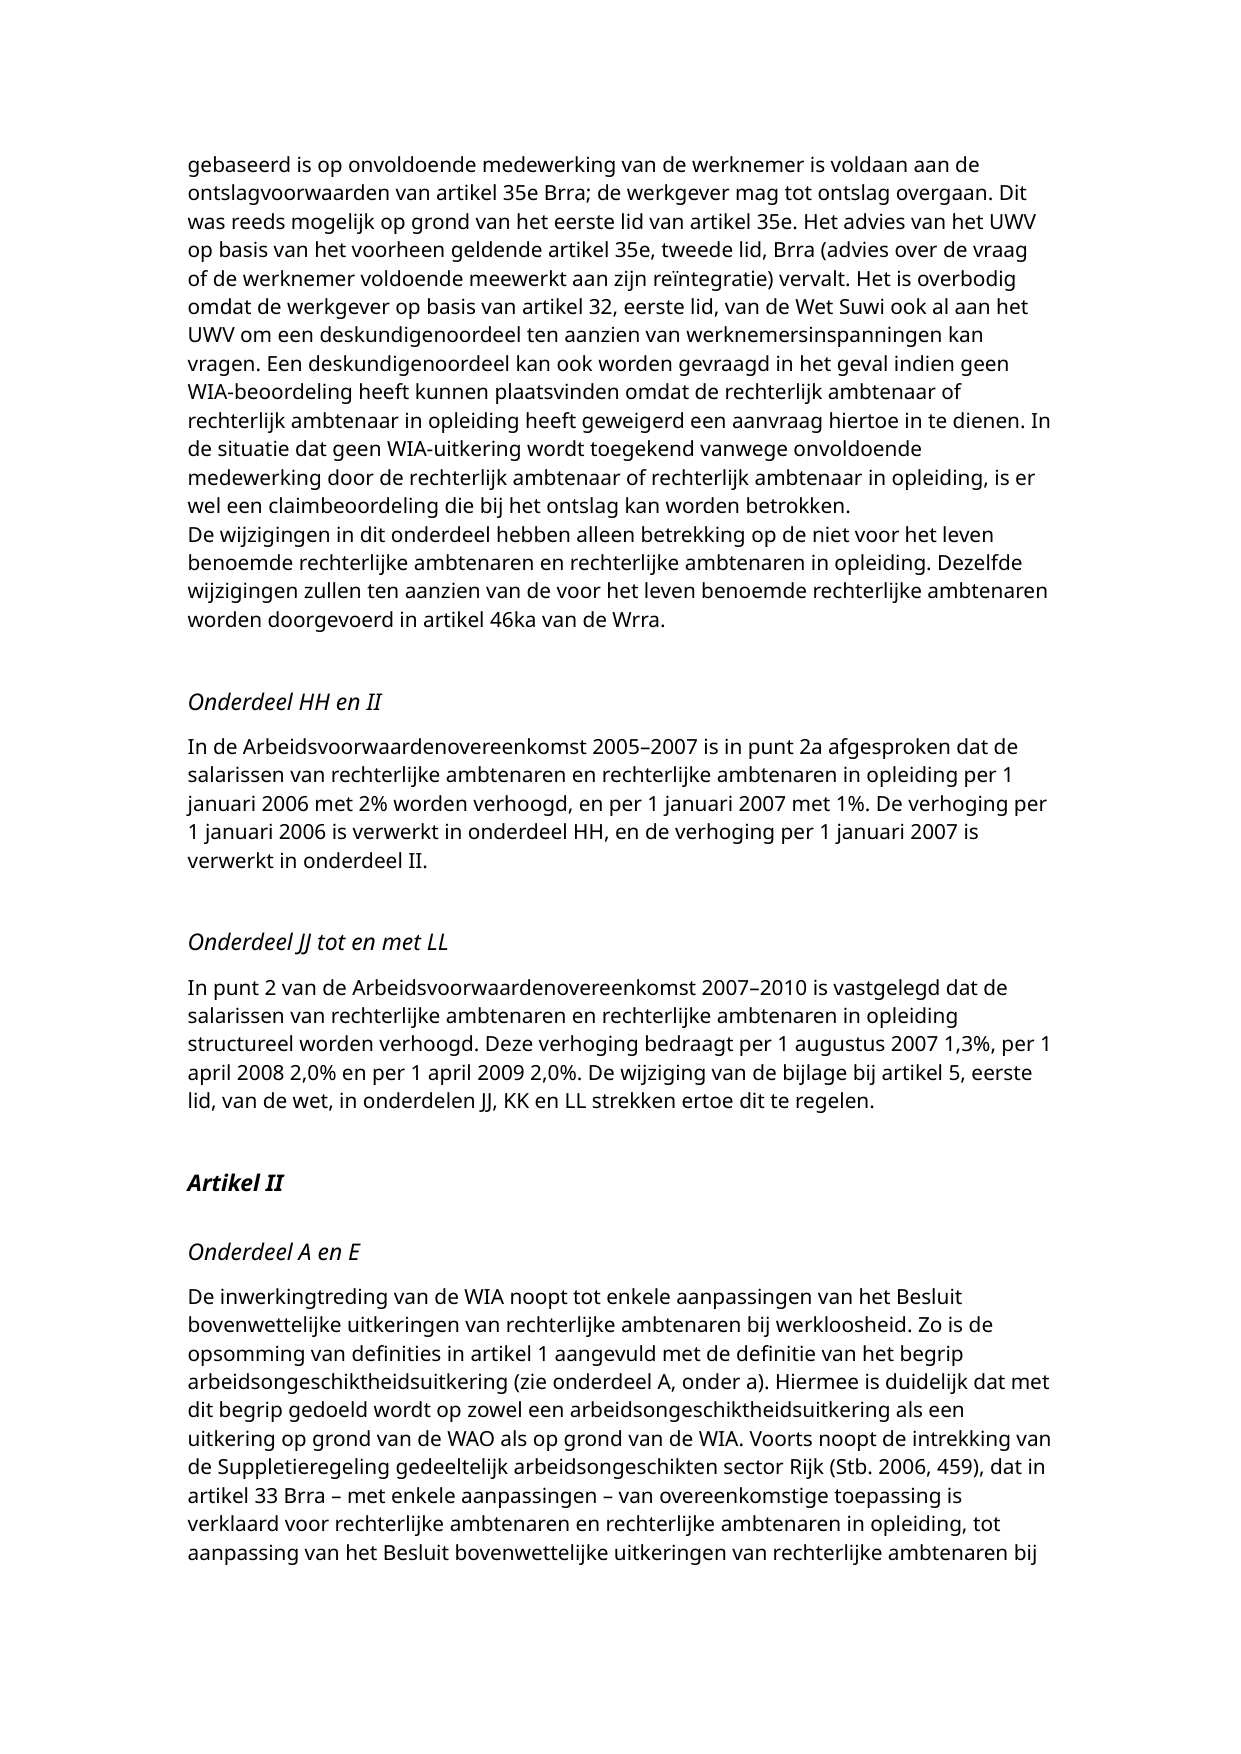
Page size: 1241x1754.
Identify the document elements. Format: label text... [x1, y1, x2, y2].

subtitle Onderdeel A en E [187, 1236, 1053, 1267]
text De wijzigingen in dit onderdeel hebben alleen betrekking op de niet voor het leven benoemde rechterlijke ambtenaren en rechterlijke ambtenaren in opleiding. Dezelfde wijzigingen zullen ten aanzien van de voor het leven benoemde rechterlijke ambtenaren worden doorgevoerd in artikel 46ka van de Wrra. [187, 520, 1053, 633]
text De inwerkingtreding van de WIA noopt tot enkele aanpassingen van het Besluit bovenwettelijke uitkeringen van rechterlijke ambtenaren bij werkloosheid. Zo is de opsomming van definities in artikel 1 aangevuld met de definitie van het begrip arbeidsongeschiktheidsuitkering (zie onderdeel A, onder a). Hiermee is duidelijk dat met dit begrip gedoeld wordt op zowel een arbeidsongeschiktheidsuitkering als een uitkering op grond van de WAO als op grond van de WIA. Voorts noopt de intrekking van de Suppletieregeling gedeeltelijk arbeidsongeschikten sector Rijk (Stb. 2006, 459), dat in artikel 33 Brra – met enkele aanpassingen – van overeenkomstige toepassing is verklaard voor rechterlijke ambtenaren en rechterlijke ambtenaren in opleiding, tot aanpassing van het Besluit bovenwettelijke uitkeringen van rechterlijke ambtenaren bij [187, 1282, 1053, 1566]
subtitle Artikel II [187, 1167, 1053, 1198]
text gebaseerd is op onvoldoende medewerking van de werknemer is voldaan aan de ontslagvoorwaarden van artikel 35e Brra; de werkgever mag tot ontslag overgaan. Dit was reeds mogelijk op grond van het eerste lid van artikel 35e. Het advies van het UWV op basis van het voorheen geldende artikel 35e, tweede lid, Brra (advies over de vraag of de werknemer voldoende meewerkt aan zijn reïntegratie) vervalt. Het is overbodig omdat de werkgever op basis van artikel 32, eerste lid, van de Wet Suwi ook al aan het UWV om een deskundigenoordeel ten aanzien van werknemersinspanningen kan vragen. Een deskundigenoordeel kan ook worden gevraagd in het geval indien geen WIA-beoordeling heeft kunnen plaatsvinden omdat de rechterlijk ambtenaar of rechterlijk ambtenaar in opleiding heeft geweigerd een aanvraag hiertoe in te dienen. In de situatie dat geen WIA-uitkering wordt toegekend vanwege onvoldoende medewerking door de rechterlijk ambtenaar of rechterlijk ambtenaar in opleiding, is er wel een claimbeoordeling die bij het ontslag kan worden betrokken. [187, 150, 1053, 520]
subtitle Onderdeel HH en II [187, 686, 1053, 717]
subtitle Onderdeel JJ tot en met LL [187, 926, 1053, 958]
text In de Arbeidsvoorwaardenovereenkomst 2005–2007 is in punt 2a afgesproken dat de salarissen van rechterlijke ambtenaren en rechterlijke ambtenaren in opleiding per 1 januari 2006 met 2% worden verhoogd, en per 1 januari 2007 met 1%. De verhoging per 1 januari 2006 is verwerkt in onderdeel HH, en de verhoging per 1 januari 2007 is verwerkt in onderdeel II. [187, 732, 1053, 874]
text In punt 2 van de Arbeidsvoorwaardenovereenkomst 2007–2010 is vastgelegd dat de salarissen van rechterlijke ambtenaren en rechterlijke ambtenaren in opleiding structureel worden verhoogd. Deze verhoging bedraagt per 1 augustus 2007 1,3%, per 1 april 2008 2,0% en per 1 april 2009 2,0%. De wijziging van de bijlage bij artikel 5, eerste lid, van de wet, in onderdelen JJ, KK en LL strekken ertoe dit te regelen. [187, 973, 1053, 1115]
